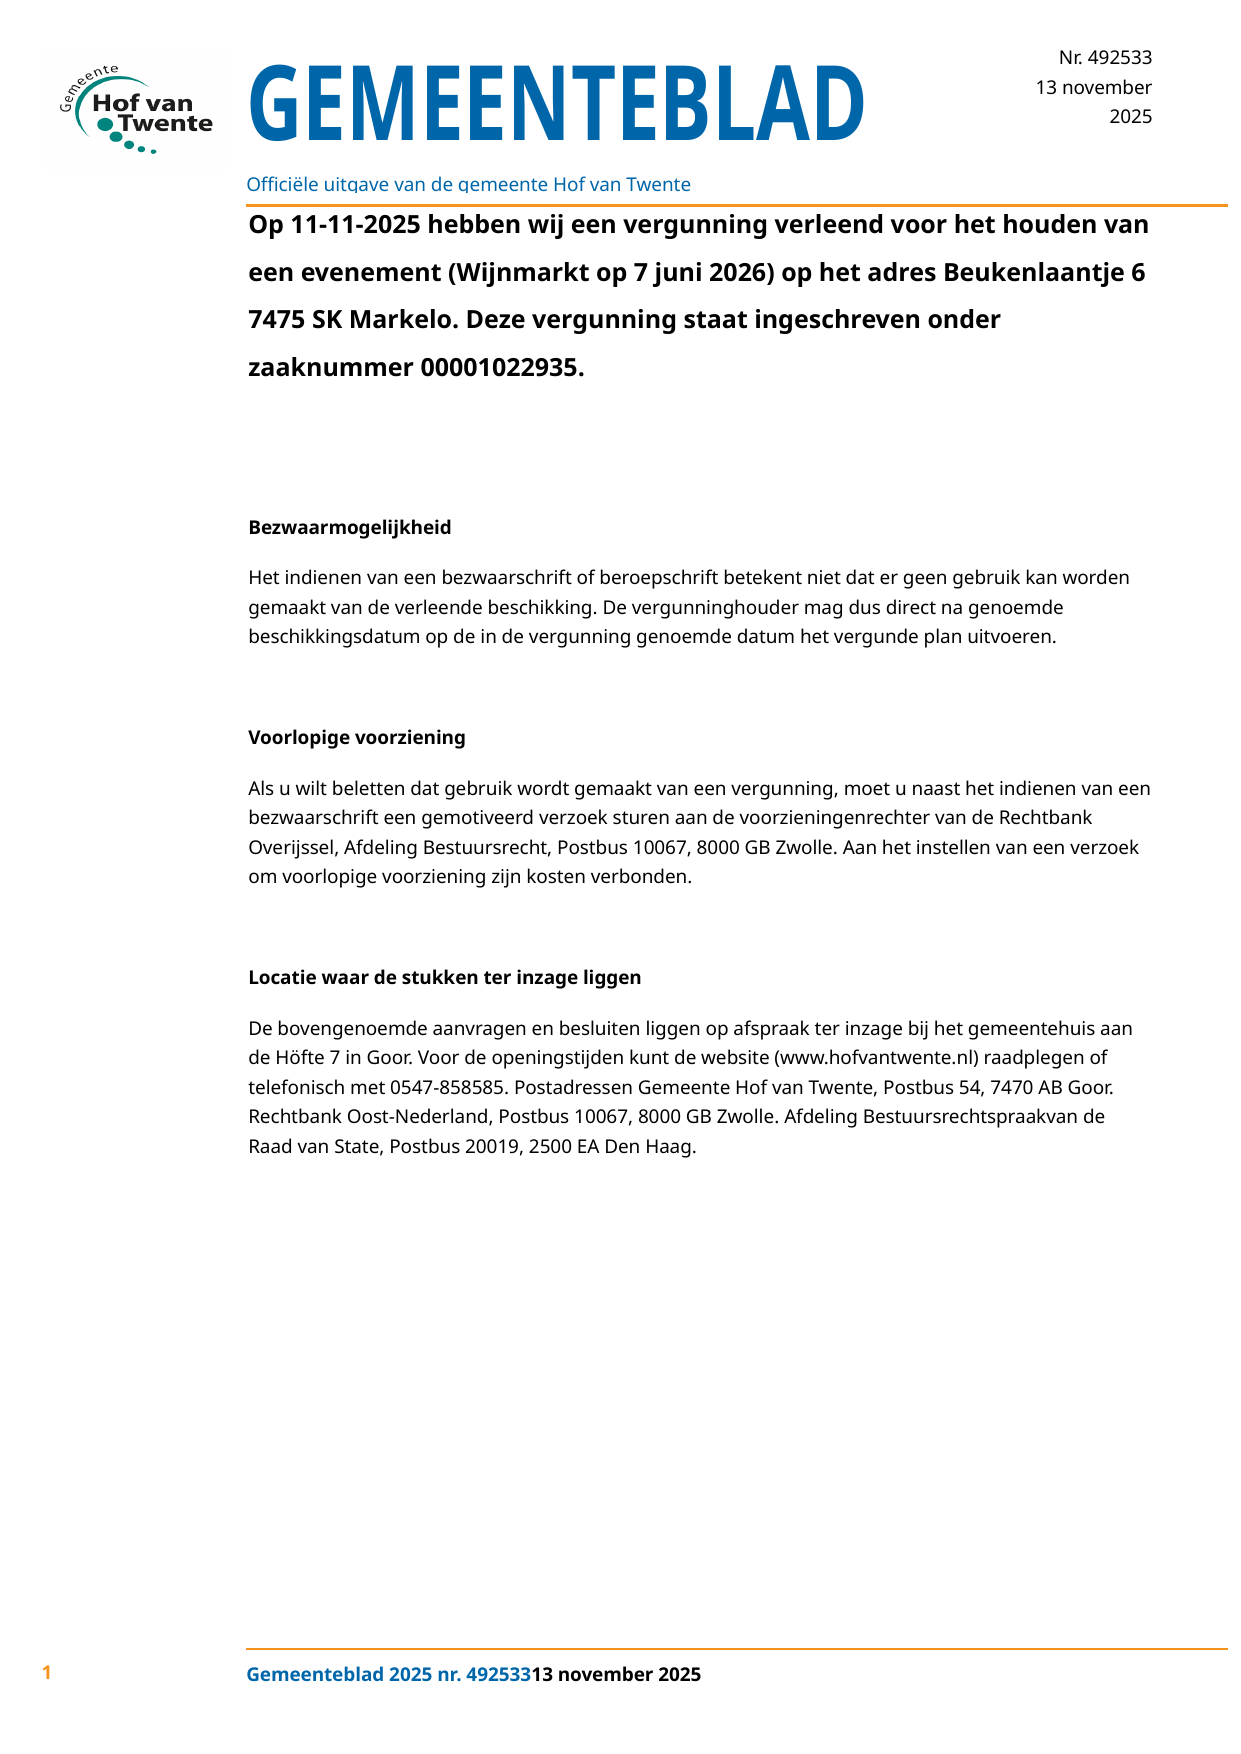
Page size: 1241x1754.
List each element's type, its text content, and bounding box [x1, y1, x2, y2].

text Als u wilt beletten dat gebruik wordt gemaakt van een vergunning, moet u naast het indienen van een bezwaarschrift een gemotiveerd verzoek sturen aan de voorzieningenrechter van de Rechtbank Overijssel, Afdeling Bestuursrecht, Postbus 10067, 8000 GB Zwolle. Aan het instellen van een verzoek om voorlopige voorziening zijn kosten verbonden. [248, 775, 1152, 889]
text Locatie waar de stukken ter inzage liggen [248, 964, 1152, 990]
text Bezwaarmogelijkheid [248, 514, 1152, 540]
picture [41, 47, 231, 172]
text Voorlopige voorziening [248, 724, 1152, 750]
text De bovengenoemde aanvragen en besluiten liggen op afspraak ter inzage bij het gemeentehuis aan de Höfte 7 in Goor. Voor de openingstijden kunt de website (www.hofvantwente.nl) raadplegen of telefonisch met 0547-858585. Postadressen Gemeente Hof van Twente, Postbus 54, 7470 AB Goor. Rechtbank Oost-Nederland, Postbus 10067, 8000 GB Zwolle. Afdeling Bestuursrechtspraakvan de Raad van State, Postbus 20019, 2500 EA Den Haag. [248, 1015, 1152, 1159]
text Het indienen van een bezwaarschrift of beroepschrift betekent niet dat er geen gebruik kan worden gemaakt van de verleende beschikking. De vergunninghouder mag dus direct na genoemde beschikkingsdatum op de in de vergunning genoemde datum het vergunde plan uitvoeren. [248, 564, 1152, 649]
text Op 11-11-2025 hebben wij een vergunning verleend voor het houden van een evenement (Wijnmarkt op 7 juni 2026) op het adres Beukenlaantje 6 7475 SK Markelo. Deze vergunning staat ingeschreven onder zaaknummer 00001022935. [248, 207, 1152, 384]
